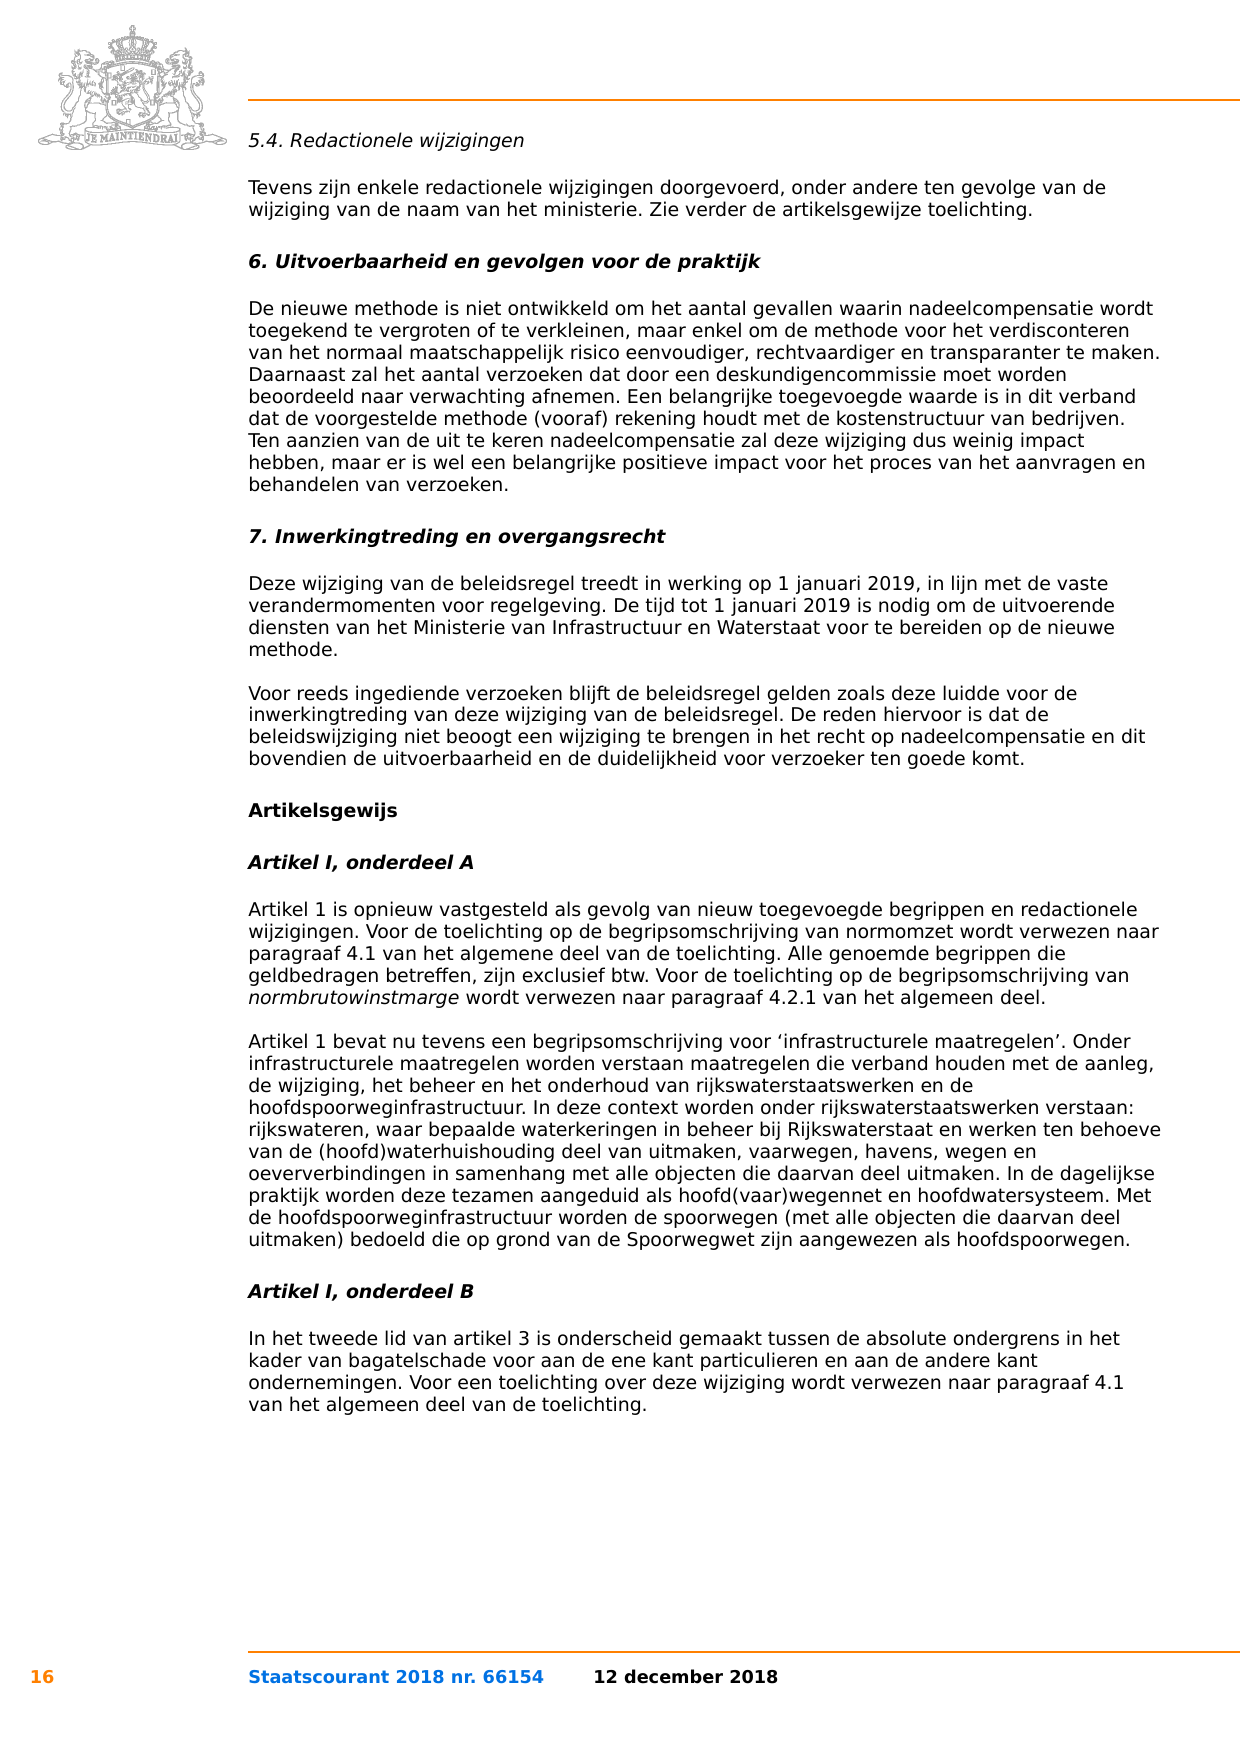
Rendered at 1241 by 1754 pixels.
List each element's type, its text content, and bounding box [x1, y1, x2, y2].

subtitle 6. Uitvoerbaarheid en gevolgen voor de praktijk [248, 251, 1163, 273]
subtitle 5.4. Redactionele wijzigingen [248, 130, 1163, 152]
subtitle 7. Inwerkingtreding en overgangsrecht [248, 526, 1163, 548]
text Artikel 1 is opnieuw vastgesteld als gevolg van nieuw toegevoegde begrippen en redactionele wijzigingen. Voor de toelichting op de begripsomschrijving van normomzet wordt verwezen naar paragraaf 4.1 van het algemene deel van de toelichting. Alle genoemde begrippen die geldbedragen betreffen, zijn exclusief btw. Voor de toelichting op de begripsomschrijving van normbrutowinstmarge wordt verwezen naar paragraaf 4.2.1 van het algemeen deel. [248, 899, 1163, 1009]
picture [38, 25, 227, 150]
text In het tweede lid van artikel 3 is onderscheid gemaakt tussen de absolute ondergrens in het kader van bagatelschade voor aan de ene kant particulieren en aan de andere kant ondernemingen. Voor een toelichting over deze wijziging wordt verwezen naar paragraaf 4.1 van het algemeen deel van de toelichting. [248, 1328, 1163, 1416]
text Voor reeds ingediende verzoeken blijft de beleidsregel gelden zoals deze luidde voor de inwerkingtreding van deze wijziging van de beleidsregel. De reden hiervoor is dat de beleidswijziging niet beoogt een wijziging te brengen in het recht op nadeelcompensatie en dit bovendien de uitvoerbaarheid en de duidelijkheid voor verzoeker ten goede komt. [248, 682, 1163, 770]
text Tevens zijn enkele redactionele wijzigingen doorgevoerd, onder andere ten gevolge van de wijziging van de naam van het ministerie. Zie verder de artikelsgewijze toelichting. [248, 177, 1163, 221]
subtitle Artikel I, onderdeel B [248, 1281, 1163, 1303]
text Deze wijziging van de beleidsregel treedt in werking op 1 januari 2019, in lijn met de vaste verandermomenten voor regelgeving. De tijd tot 1 januari 2019 is nodig om de uitvoerende diensten van het Ministerie van Infrastructuur en Waterstaat voor te bereiden op de nieuwe methode. [248, 573, 1163, 661]
text Artikel 1 bevat nu tevens een begripsomschrijving voor ‘infrastructurele maatregelen’. Onder infrastructurele maatregelen worden verstaan maatregelen die verband houden met de aanleg, de wijziging, het beheer en het onderhoud van rijkswaterstaatswerken en de hoofdspoorweginfrastructuur. In deze context worden onder rijkswaterstaatswerken verstaan: rijkswateren, waar bepaalde waterkeringen in beheer bij Rijkswaterstaat en werken ten behoeve van de (hoofd)waterhuishouding deel van uitmaken, vaarwegen, havens, wegen en oeververbindingen in samenhang met alle objecten die daarvan deel uitmaken. In de dagelijkse praktijk worden deze tezamen aangeduid als hoofd(vaar)wegennet en hoofdwatersysteem. Met de hoofdspoorweginfrastructuur worden de spoorwegen (met alle objecten die daarvan deel uitmaken) bedoeld die op grond van de Spoorwegwet zijn aangewezen als hoofdspoorwegen. [248, 1031, 1163, 1251]
text De nieuwe methode is niet ontwikkeld om het aantal gevallen waarin nadeelcompensatie wordt toegekend te vergroten of te verkleinen, maar enkel om de methode voor het verdisconteren van het normaal maatschappelijk risico eenvoudiger, rechtvaardiger en transparanter te maken. Daarnaast zal het aantal verzoeken dat door een deskundigencommissie moet worden beoordeeld naar verwachting afnemen. Een belangrijke toegevoegde waarde is in dit verband dat de voorgestelde methode (vooraf) rekening houdt met de kostenstructuur van bedrijven. Ten aanzien van de uit te keren nadeelcompensatie zal deze wijziging dus weinig impact hebben, maar er is wel een belangrijke positieve impact voor het proces van het aanvragen en behandelen van verzoeken. [248, 298, 1163, 496]
subtitle Artikel I, onderdeel A [248, 852, 1163, 874]
subtitle Artikelsgewijs [248, 800, 1163, 822]
